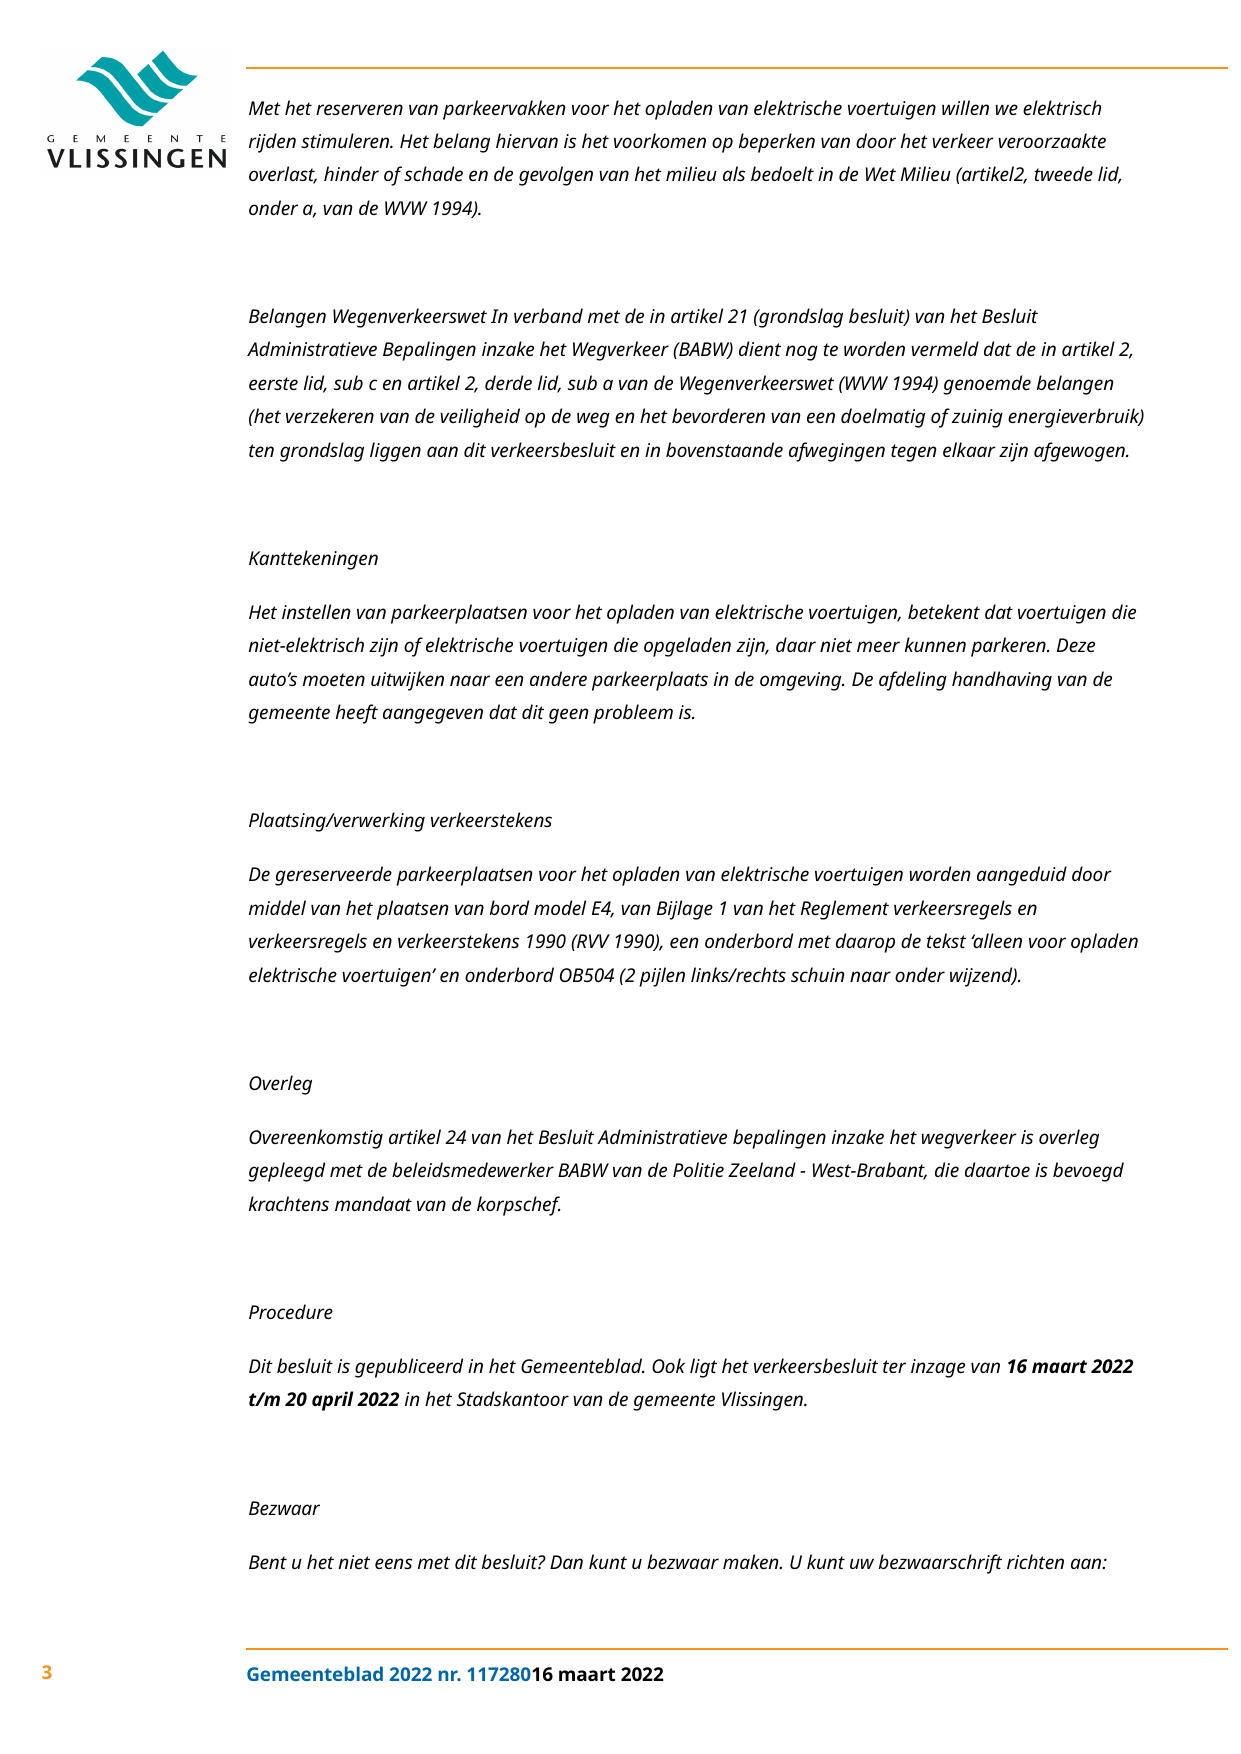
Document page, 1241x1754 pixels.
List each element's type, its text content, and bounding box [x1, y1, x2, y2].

text Met het reserveren van parkeervakken voor het opladen van elektrische voertuigen willen we elektrisch rijden stimuleren. Het belang hiervan is het voorkomen op beperken van door het verkeer veroorzaakte overlast, hinder of schade en de gevolgen van het milieu als bedoelt in de Wet Milieu (artikel2, tweede lid, onder a, van de WVW 1994). [248, 95, 1152, 221]
text Dit besluit is gepubliceerd in het Gemeenteblad. Ook ligt het verkeersbesluit ter inzage van 16 maart 2022 t/m 20 april 2022 in het Stadskantoor van de gemeente Vlissingen. [248, 1353, 1152, 1412]
text Overleg [248, 1070, 1152, 1096]
text De gereserveerde parkeerplaatsen voor het opladen van elektrische voertuigen worden aangeduid door middel van het plaatsen van bord model E4, van Bijlage 1 van het Reglement verkeersregels en verkeersregels en verkeerstekens 1990 (RVV 1990), een onderbord met daarop de tekst ‘alleen voor opladen elektrische voertuigen’ en onderbord OB504 (2 pijlen links/rechts schuin naar onder wijzend). [248, 862, 1152, 988]
text Overeenkomstig artikel 24 van het Besluit Administratieve bepalingen inzake het wegverkeer is overleg gepleegd met de beleidsmedewerker BABW van de Politie Zeeland - West-Brabant, die daartoe is bevoegd krachtens mandaat van de korpschef. [248, 1124, 1152, 1217]
text Plaatsing/verwerking verkeerstekens [248, 808, 1152, 833]
text Belangen Wegenverkeerswet In verband met de in artikel 21 (grondslag besluit) van het Besluit Administratieve Bepalingen inzake het Wegverkeer (BABW) dient nog te worden vermeld dat de in artikel 2, eerste lid, sub c en artikel 2, derde lid, sub a van de Wegenverkeerswet (WVW 1994) genoemde belangen (het verzekeren van de veiligheid op de weg en het bevorderen van een doelmatig of zuinig energieverbruik) ten grondslag liggen aan dit verkeersbesluit en in bovenstaande afwegingen tegen elkaar zijn afgewogen. [248, 303, 1152, 463]
text Bezwaar [248, 1495, 1152, 1521]
text Het instellen van parkeerplaatsen voor het opladen van elektrische voertuigen, betekent dat voertuigen die niet-elektrisch zijn of elektrische voertuigen die opgeladen zijn, daar niet meer kunnen parkeren. Deze auto’s moeten uitwijken naar een andere parkeerplaats in de omgeving. De afdeling handhaving van de gemeente heeft aangegeven dat dit geen probleem is. [248, 599, 1152, 725]
picture [41, 47, 231, 172]
text Procedure [248, 1299, 1152, 1325]
text Kanttekeningen [248, 545, 1152, 571]
text Bent u het niet eens met dit besluit? Dan kunt u bezwaar maken. U kunt uw bezwaarschrift richten aan: [248, 1549, 1152, 1574]
